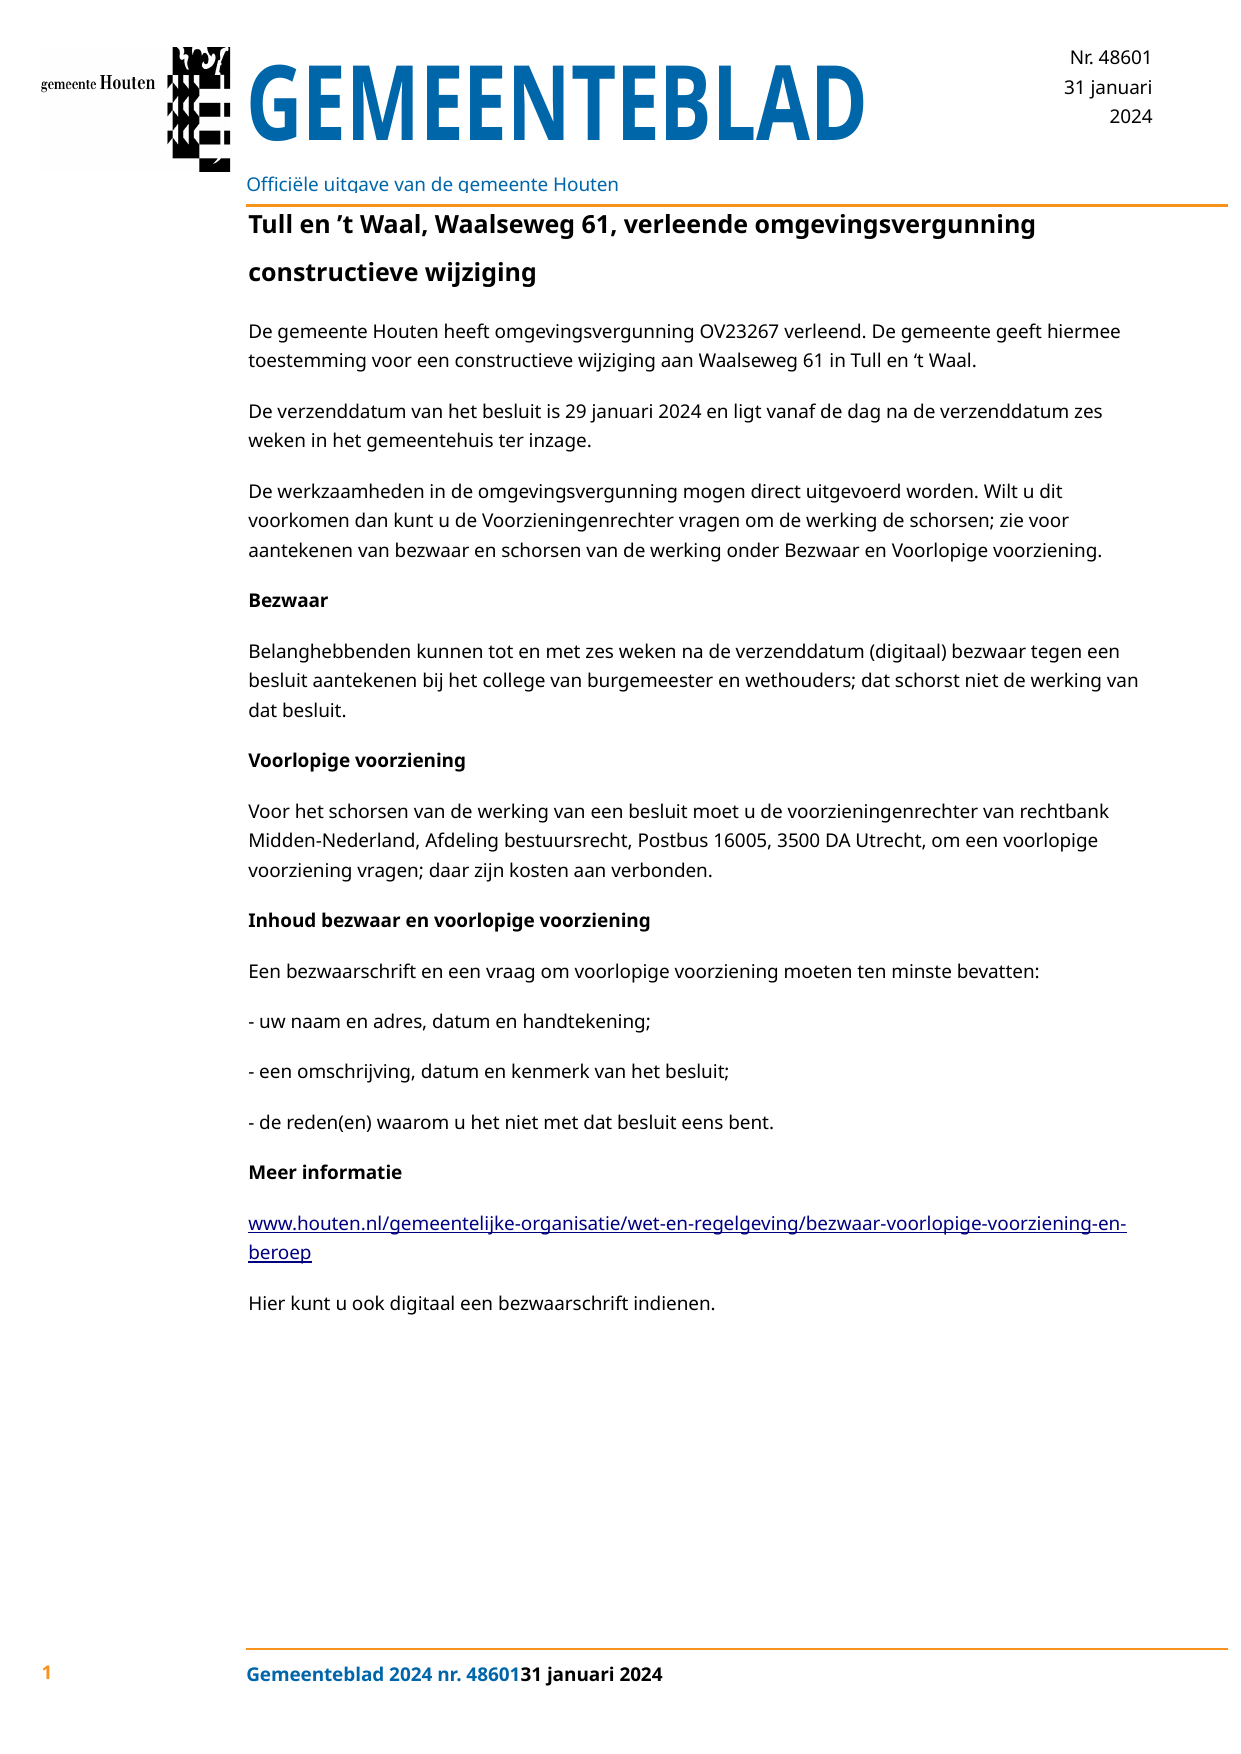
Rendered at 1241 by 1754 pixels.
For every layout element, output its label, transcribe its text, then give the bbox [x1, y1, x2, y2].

text Voor het schorsen van de werking van een besluit moet u de voorzieningenrechter van rechtbank Midden-Nederland, Afdeling bestuursrecht, Postbus 16005, 3500 DA Utrecht, om een voorlopige voorziening vragen; daar zijn kosten aan verbonden. [248, 798, 1152, 883]
text - de reden(en) waarom u het niet met dat besluit eens bent. [248, 1109, 1152, 1135]
text Belanghebbenden kunnen tot en met zes weken na de verzenddatum (digitaal) bezwaar tegen een besluit aantekenen bij het college van burgemeester en wethouders; dat schorst niet de werking van dat besluit. [248, 638, 1152, 723]
text Hier kunt u ook digitaal een bezwaarschrift indienen. [248, 1290, 1152, 1316]
text Bezwaar [248, 587, 1152, 613]
text Een bezwaarschrift en een vraag om voorlopige voorziening moeten ten minste bevatten: [248, 958, 1152, 984]
text Voorlopige voorziening [248, 747, 1152, 773]
text www.houten.nl/gemeentelijke-organisatie/wet-en-regelgeving/bezwaar-voorlopige-voorziening-en-beroep [248, 1210, 1152, 1265]
text Inhoud bezwaar en voorlopige voorziening [248, 907, 1152, 933]
text Tull en ’t Waal, Waalseweg 61, verleende omgevingsvergunning constructieve wijziging [248, 207, 1152, 288]
text De gemeente Houten heeft omgevingsvergunning OV23267 verleend. De gemeente geeft hiermee toestemming voor een constructieve wijziging aan Waalseweg 61 in Tull en ‘t Waal. [248, 318, 1152, 373]
text - uw naam en adres, datum en handtekening; [248, 1008, 1152, 1034]
picture [41, 47, 231, 172]
text De werkzaamheden in de omgevingsvergunning mogen direct uitgevoerd worden. Wilt u dit voorkomen dan kunt u de Voorzieningenrechter vragen om de werking de schorsen; zie voor aantekenen van bezwaar en schorsen van de werking onder Bezwaar en Voorlopige voorziening. [248, 478, 1152, 563]
text - een omschrijving, datum en kenmerk van het besluit; [248, 1059, 1152, 1084]
text De verzenddatum van het besluit is 29 januari 2024 en ligt vanaf de dag na de verzenddatum zes weken in het gemeentehuis ter inzage. [248, 398, 1152, 453]
text Meer informatie [248, 1159, 1152, 1185]
